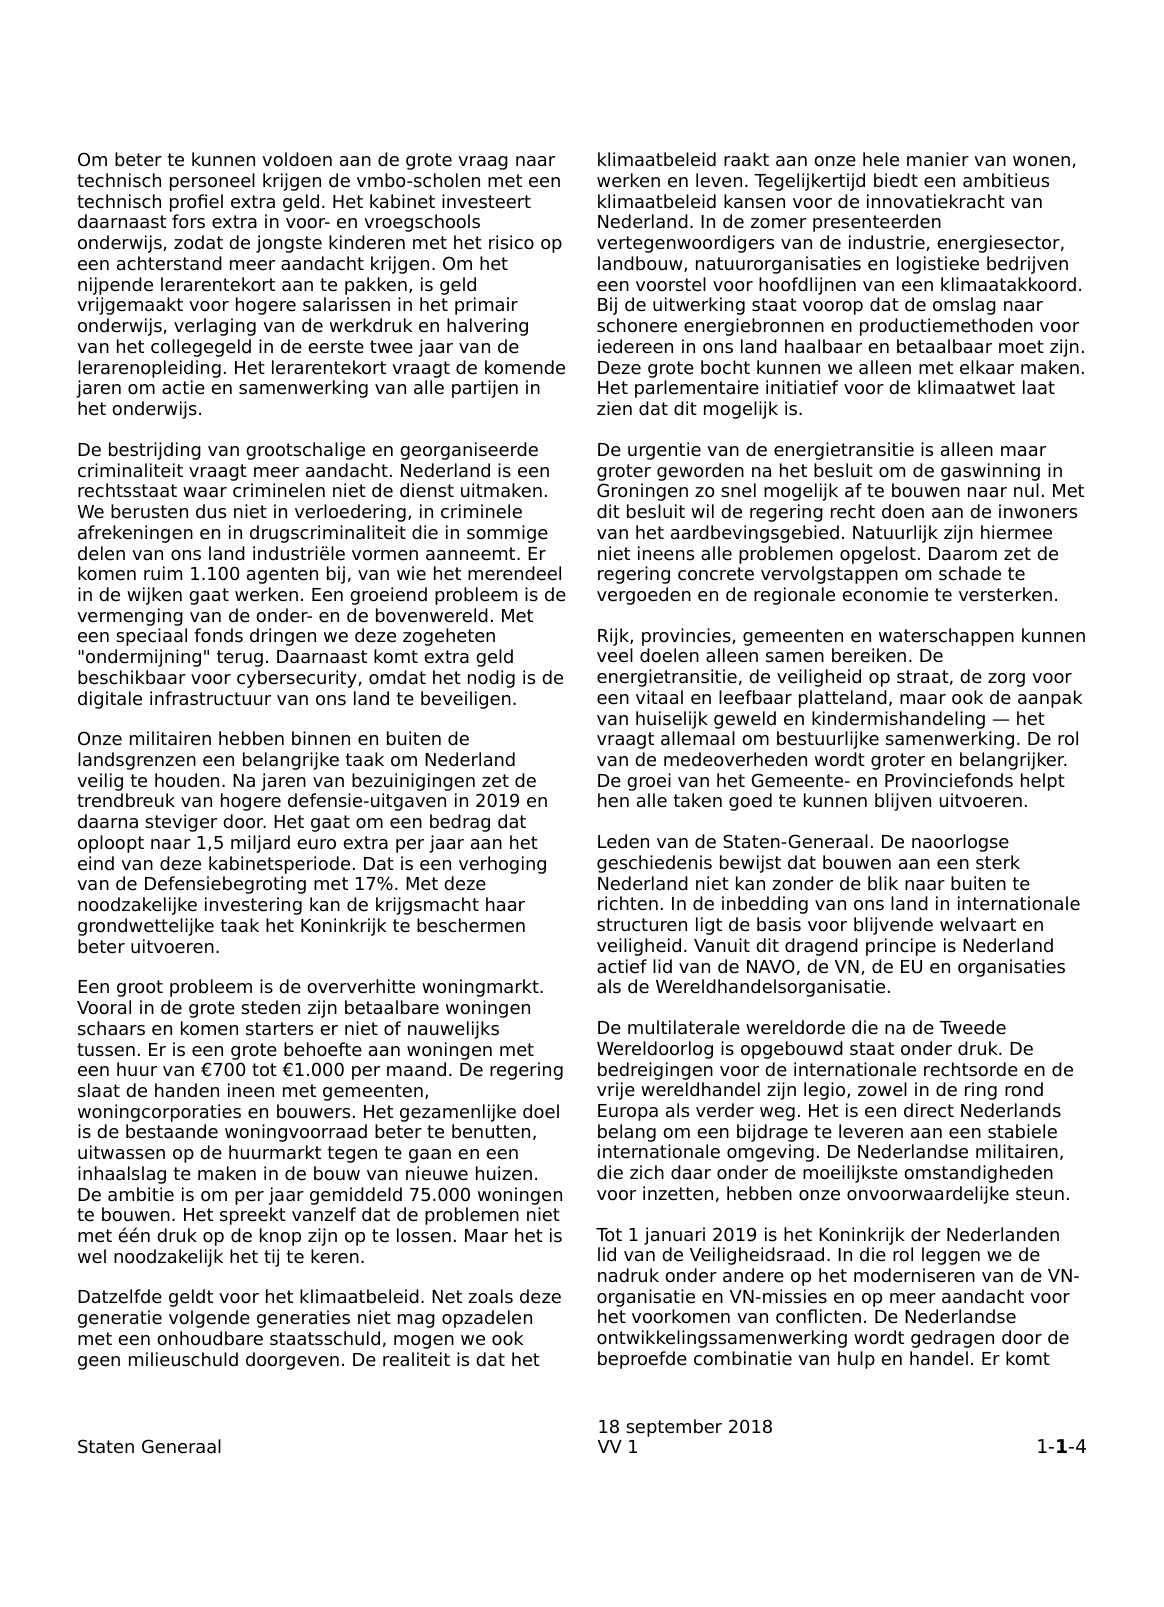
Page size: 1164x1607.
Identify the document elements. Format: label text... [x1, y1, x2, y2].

text De multilaterale wereldorde die na de Tweede Wereldoorlog is opgebouwd staat onder druk. De bedreigingen voor de internationale rechtsorde en de vrije wereldhandel zijn legio, zowel in de ring rond Europa als verder weg. Het is een direct Nederlands belang om een bijdrage te leveren aan een stabiele internationale omgeving. De Nederlandse militairen, die zich daar onder de moeilijkste omstandigheden voor inzetten, hebben onze onvoorwaardelijke steun. [596, 1018, 1087, 1204]
text Tot 1 januari 2019 is het Koninkrijk der Nederlanden lid van de Veiligheidsraad. In die rol leggen we de nadruk onder andere op het moderniseren van de VN-organisatie en VN-missies en op meer aandacht voor het voorkomen van conflicten. De Nederlandse ontwikkelingssamenwerking wordt gedragen door de beproefde combinatie van hulp en handel. Er komt [596, 1224, 1087, 1369]
text Datzelfde geldt voor het klimaatbeleid. Net zoals deze generatie volgende generaties niet mag opzadelen met een onhoudbare staatsschuld, mogen we ook geen milieuschuld doorgeven. De realiteit is dat het [77, 1287, 567, 1370]
text De bestrijding van grootschalige en georganiseerde criminaliteit vraagt meer aandacht. Nederland is een rechtsstaat waar criminelen niet de dienst uitmaken. We berusten dus niet in verloedering, in criminele afrekeningen en in drugscriminaliteit die in sommige delen van ons land industriële vormen aanneemt. Er komen ruim 1.100 agenten bij, van wie het merendeel in de wijken gaat werken. Een groeiend probleem is de vermenging van de onder- en de bovenwereld. Met een speciaal fonds dringen we deze zogeheten "ondermijning" terug. Daarnaast komt extra geld beschikbaar voor cybersecurity, omdat het nodig is de digitale infrastructuur van ons land te beveiligen. [77, 440, 567, 709]
text Rijk, provincies, gemeenten en waterschappen kunnen veel doelen alleen samen bereiken. De energietransitie, de veiligheid op straat, de zorg voor een vitaal en leefbaar platteland, maar ook de aanpak van huiselijk geweld en kindermishandeling — het vraagt allemaal om bestuurlijke samenwerking. De rol van de medeoverheden wordt groter en belangrijker. De groei van het Gemeente- en Provinciefonds helpt hen alle taken goed te kunnen blijven uitvoeren. [596, 626, 1087, 812]
text Onze militairen hebben binnen en buiten de landsgrenzen een belangrijke taak om Nederland veilig te houden. Na jaren van bezuinigingen zet de trendbreuk van hogere defensie-uitgaven in 2019 en daarna steviger door. Het gaat om een bedrag dat oploopt naar 1,5 miljard euro extra per jaar aan het eind van deze kabinetsperiode. Dat is een verhoging van de Defensiebegroting met 17%. Met deze noodzakelijke investering kan de krijgsmacht haar grondwettelijke taak het Koninkrijk te beschermen beter uitvoeren. [77, 729, 567, 957]
text Leden van de Staten-Generaal. De naoorlogse geschiedenis bewijst dat bouwen aan een sterk Nederland niet kan zonder de blik naar buiten te richten. In de inbedding van ons land in internationale structuren ligt de basis voor blijvende welvaart en veiligheid. Vanuit dit dragend principe is Nederland actief lid van de NAVO, de VN, de EU en organisaties als de Wereldhandelsorganisatie. [596, 832, 1087, 998]
text Om beter te kunnen voldoen aan de grote vraag naar technisch personeel krijgen de vmbo-scholen met een technisch profiel extra geld. Het kabinet investeert daarnaast fors extra in voor- en vroegschools onderwijs, zodat de jongste kinderen met het risico op een achterstand meer aandacht krijgen. Om het nijpende lerarentekort aan te pakken, is geld vrijgemaakt voor hogere salarissen in het primair onderwijs, verlaging van de werkdruk en halvering van het collegegeld in de eerste twee jaar van de lerarenopleiding. Het lerarentekort vraagt de komende jaren om actie en samenwerking van alle partijen in het onderwijs. [77, 150, 567, 420]
text klimaatbeleid raakt aan onze hele manier van wonen, werken en leven. Tegelijkertijd biedt een ambitieus klimaatbeleid kansen voor de innovatiekracht van Nederland. In de zomer presenteerden vertegenwoordigers van de industrie, energiesector, landbouw, natuurorganisaties en logistieke bedrijven een voorstel voor hoofdlijnen van een klimaatakkoord. Bij de uitwerking staat voorop dat de omslag naar schonere energiebronnen en productiemethoden voor iedereen in ons land haalbaar en betaalbaar moet zijn. Deze grote bocht kunnen we alleen met elkaar maken. Het parlementaire initiatief voor de klimaatwet laat zien dat dit mogelijk is. [596, 150, 1087, 420]
text De urgentie van de energietransitie is alleen maar groter geworden na het besluit om de gaswinning in Groningen zo snel mogelijk af te bouwen naar nul. Met dit besluit wil de regering recht doen aan de inwoners van het aardbevingsgebied. Natuurlijk zijn hiermee niet ineens alle problemen opgelost. Daarom zet de regering concrete vervolgstappen om schade te vergoeden en de regionale economie te versterken. [596, 440, 1087, 606]
text Een groot probleem is de oververhitte woningmarkt. Vooral in de grote steden zijn betaalbare woningen schaars en komen starters er niet of nauwelijks tussen. Er is een grote behoefte aan woningen met een huur van €700 tot €1.000 per maand. De regering slaat de handen ineen met gemeenten, woningcorporaties en bouwers. Het gezamenlijke doel is de bestaande woningvoorraad beter te benutten, uitwassen op de huurmarkt tegen te gaan en een inhaalslag te maken in de bouw van nieuwe huizen. De ambitie is om per jaar gemiddeld 75.000 woningen te bouwen. Het spreekt vanzelf dat de problemen niet met één druk op de knop zijn op te lossen. Maar het is wel noodzakelijk het tij te keren. [77, 977, 567, 1267]
